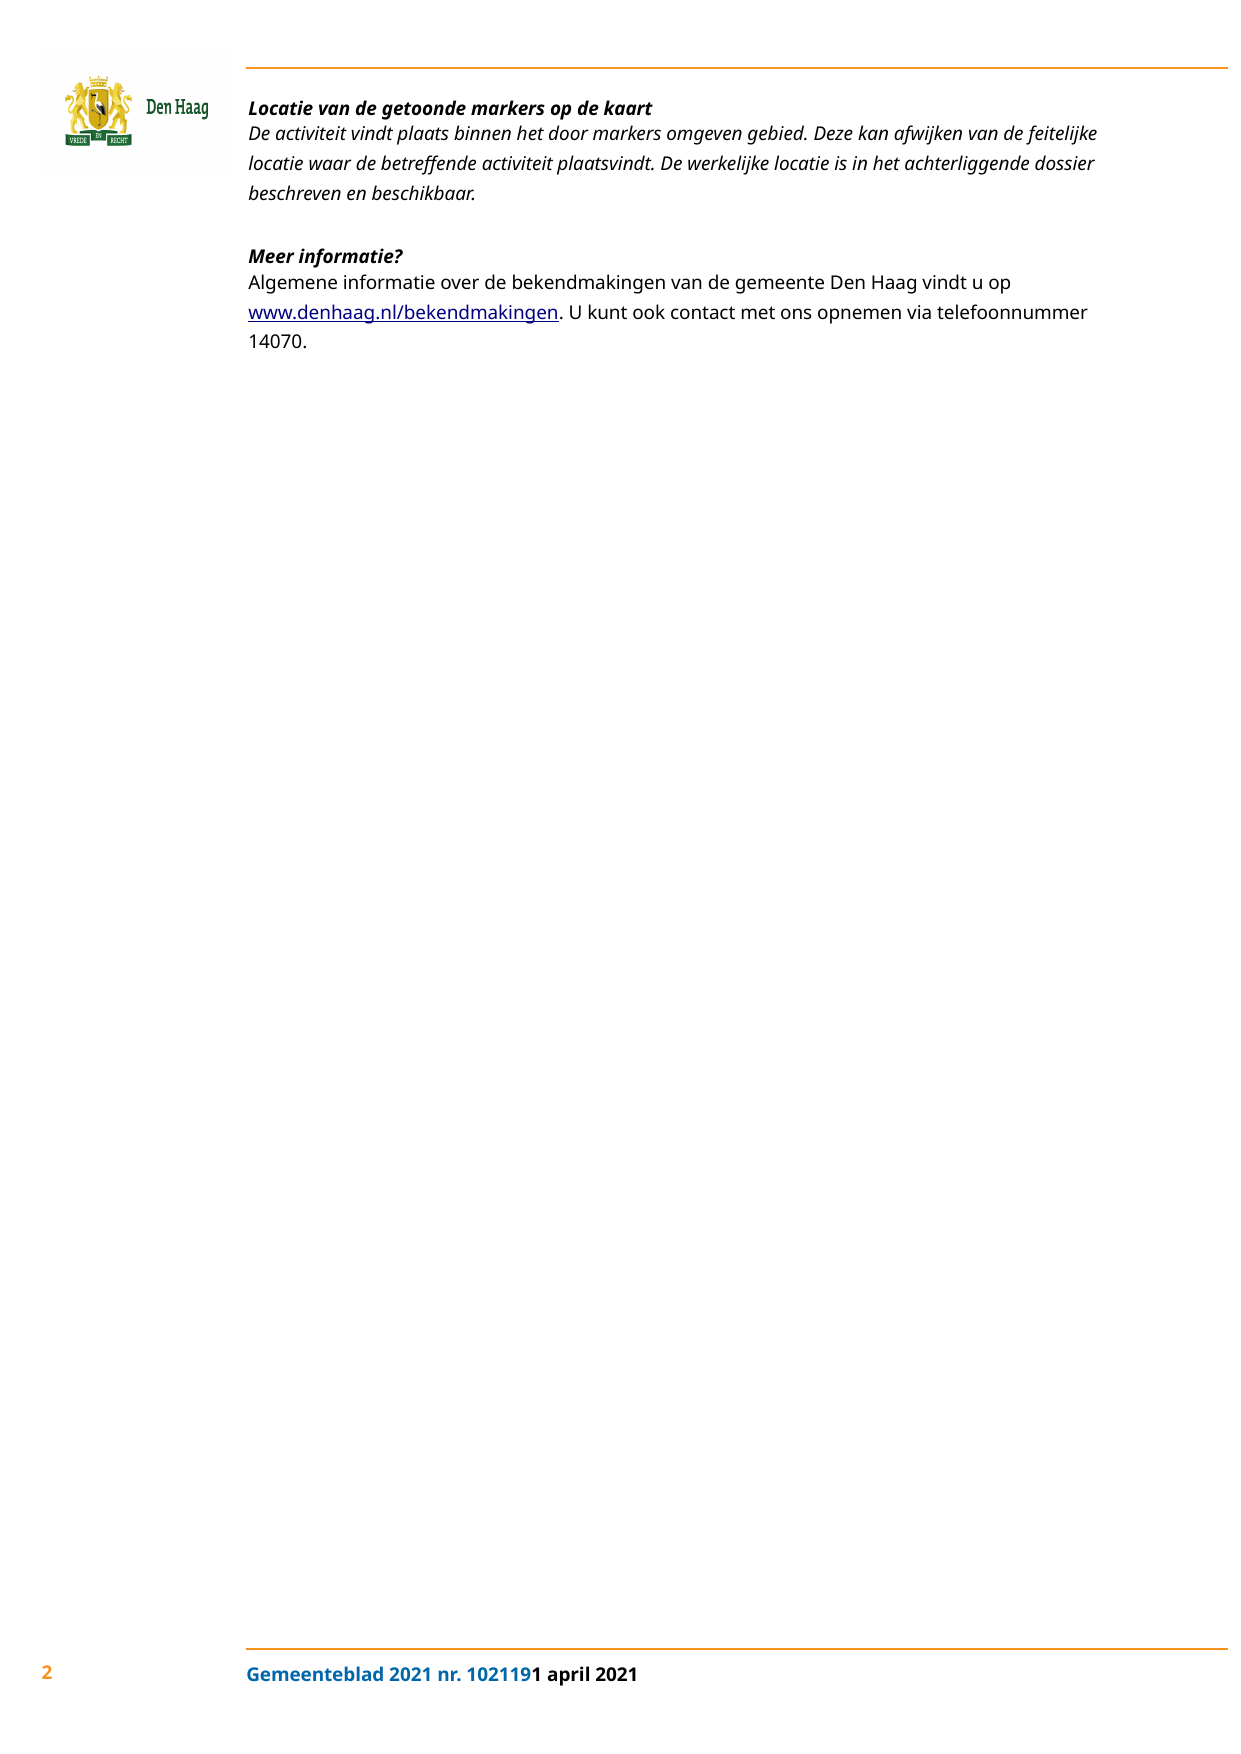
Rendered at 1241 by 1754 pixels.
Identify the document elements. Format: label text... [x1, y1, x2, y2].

picture [41, 47, 231, 172]
text Algemene informatie over de bekendmakingen van de gemeente Den Haag vindt u op www.denhaag.nl/bekendmakingen. U kunt ook contact met ons opnemen via telefoonnummer 14070. [248, 269, 1152, 354]
text Locatie van de getoonde markers op de kaart [248, 95, 1152, 121]
text Meer informatie? [248, 244, 1152, 269]
text De activiteit vindt plaats binnen het door markers omgeven gebied. Deze kan afwijken van de feitelijke locatie waar de betreffende activiteit plaatsvindt. De werkelijke locatie is in het achterliggende dossier beschreven en beschikbaar. [248, 121, 1152, 205]
